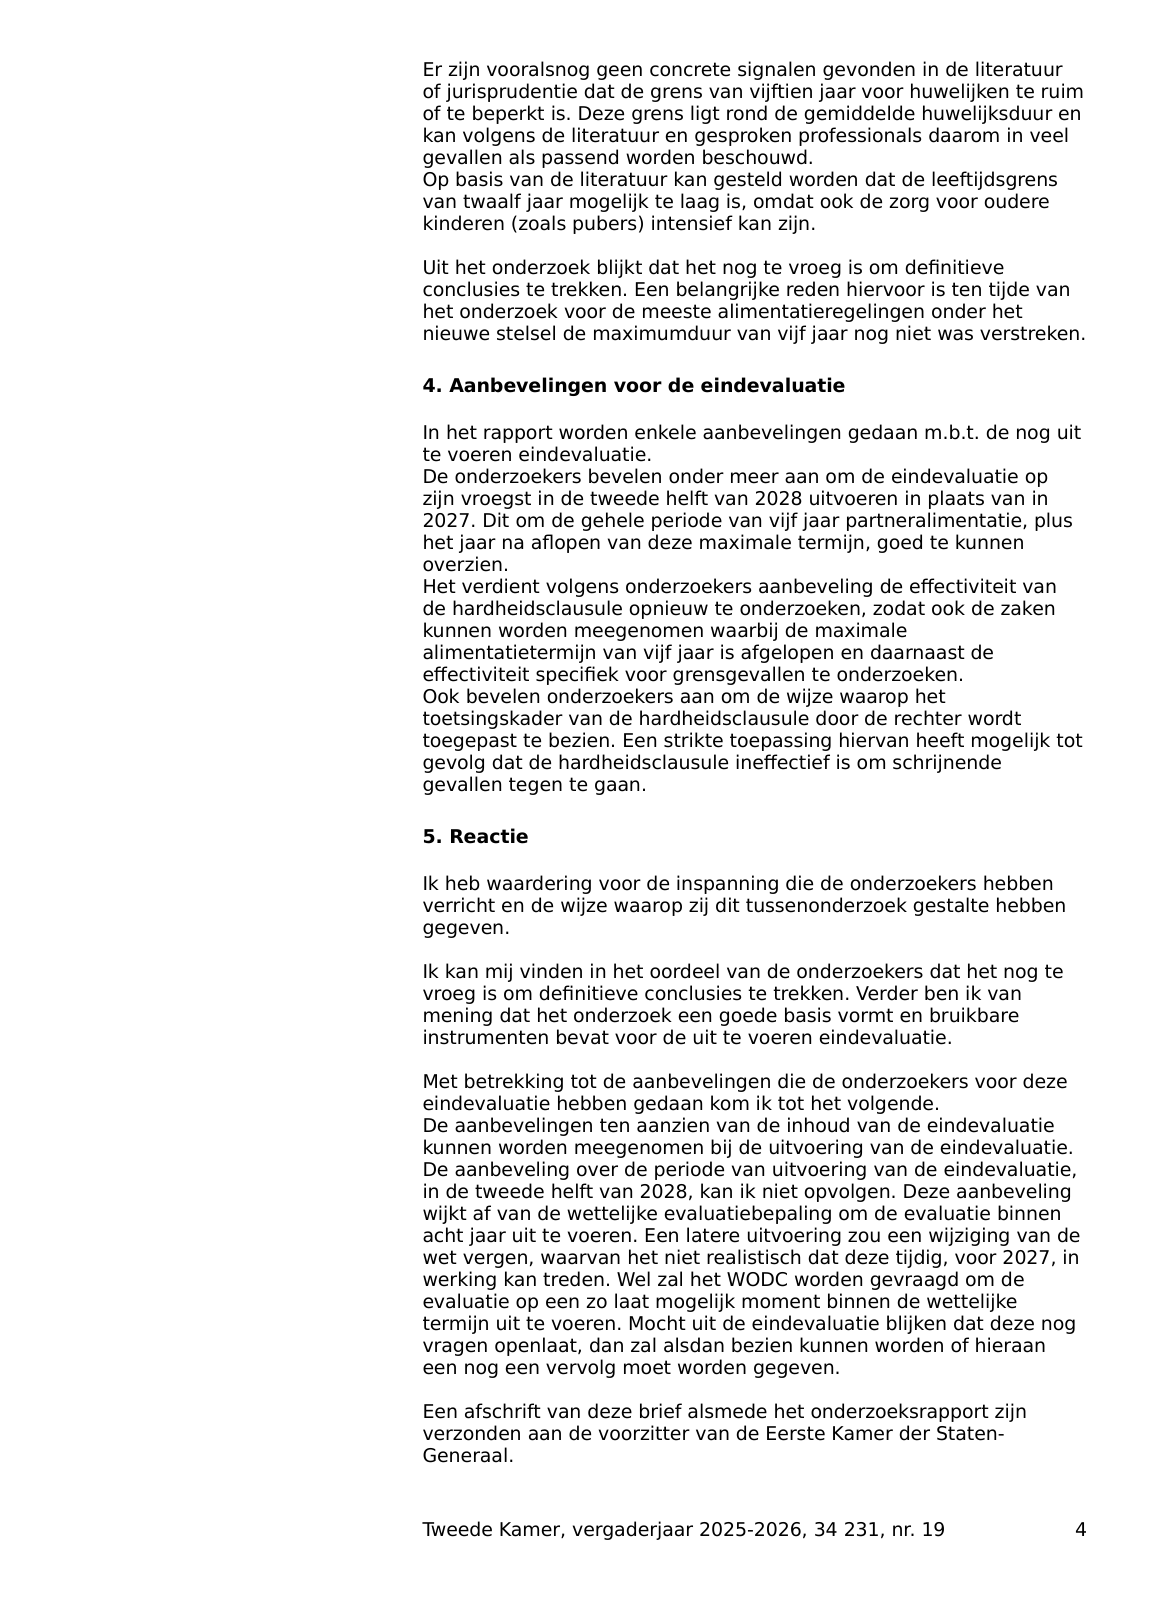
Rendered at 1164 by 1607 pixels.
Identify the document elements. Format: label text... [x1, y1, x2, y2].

text In het rapport worden enkele aanbevelingen gedaan m.b.t. de nog uit te voeren eindevaluatie. [422, 422, 1087, 466]
text De aanbevelingen ten aanzien van de inhoud van de eindevaluatie kunnen worden meegenomen bij de uitvoering van de eindevaluatie. [422, 1115, 1087, 1159]
text Het verdient volgens onderzoekers aanbeveling de effectiviteit van de hardheidsclausule opnieuw te onderzoeken, zodat ook de zaken kunnen worden meegenomen waarbij de maximale alimentatietermijn van vijf jaar is afgelopen en daarnaast de effectiviteit specifiek voor grensgevallen te onderzoeken. [422, 576, 1087, 686]
text De aanbeveling over de periode van uitvoering van de eindevaluatie, in de tweede helft van 2028, kan ik niet opvolgen. Deze aanbeveling wijkt af van de wettelijke evaluatiebepaling om de evaluatie binnen acht jaar uit te voeren. Een latere uitvoering zou een wijziging van de wet vergen, waarvan het niet realistisch dat deze tijdig, voor 2027, in werking kan treden. Wel zal het WODC worden gevraagd om de evaluatie op een zo laat mogelijk moment binnen de wettelijke termijn uit te voeren. Mocht uit de eindevaluatie blijken dat deze nog vragen openlaat, dan zal alsdan bezien kunnen worden of hieraan een nog een vervolg moet worden gegeven. [422, 1159, 1087, 1378]
text Ook bevelen onderzoekers aan om de wijze waarop het toetsingskader van de hardheidsclausule door de rechter wordt toegepast te bezien. Een strikte toepassing hiervan heeft mogelijk tot gevolg dat de hardheidsclausule ineffectief is om schrijnende gevallen tegen te gaan. [422, 686, 1087, 796]
text Er zijn vooralsnog geen concrete signalen gevonden in de literatuur of jurisprudentie dat de grens van vijftien jaar voor huwelijken te ruim of te beperkt is. Deze grens ligt rond de gemiddelde huwelijksduur en kan volgens de literatuur en gesproken professionals daarom in veel gevallen als passend worden beschouwd. [422, 59, 1087, 169]
text De onderzoekers bevelen onder meer aan om de eindevaluatie op zijn vroegst in de tweede helft van 2028 uitvoeren in plaats van in 2027. Dit om de gehele periode van vijf jaar partneralimentatie, plus het jaar na aflopen van deze maximale termijn, goed te kunnen overzien. [422, 466, 1087, 576]
subtitle 4. Aanbevelingen voor de eindevaluatie [422, 375, 1087, 397]
text Ik heb waardering voor de inspanning die de onderzoekers hebben verricht en de wijze waarop zij dit tussenonderzoek gestalte hebben gegeven. [422, 873, 1087, 938]
text Een afschrift van deze brief alsmede het onderzoeksrapport zijn verzonden aan de voorzitter van de Eerste Kamer der Staten-Generaal. [422, 1401, 1087, 1467]
text Op basis van de literatuur kan gesteld worden dat de leeftijdsgrens van twaalf jaar mogelijk te laag is, omdat ook de zorg voor oudere kinderen (zoals pubers) intensief kan zijn. [422, 169, 1087, 235]
subtitle 5. Reactie [422, 826, 1087, 848]
text Met betrekking tot de aanbevelingen die de onderzoekers voor deze eindevaluatie hebben gedaan kom ik tot het volgende. [422, 1071, 1087, 1115]
text Uit het onderzoek blijkt dat het nog te vroeg is om definitieve conclusies te trekken. Een belangrijke reden hiervoor is ten tijde van het onderzoek voor de meeste alimentatieregelingen onder het nieuwe stelsel de maximumduur van vijf jaar nog niet was verstreken. [422, 257, 1087, 345]
text Ik kan mij vinden in het oordeel van de onderzoekers dat het nog te vroeg is om definitieve conclusies te trekken. Verder ben ik van mening dat het onderzoek een goede basis vormt en bruikbare instrumenten bevat voor de uit te voeren eindevaluatie. [422, 961, 1087, 1049]
